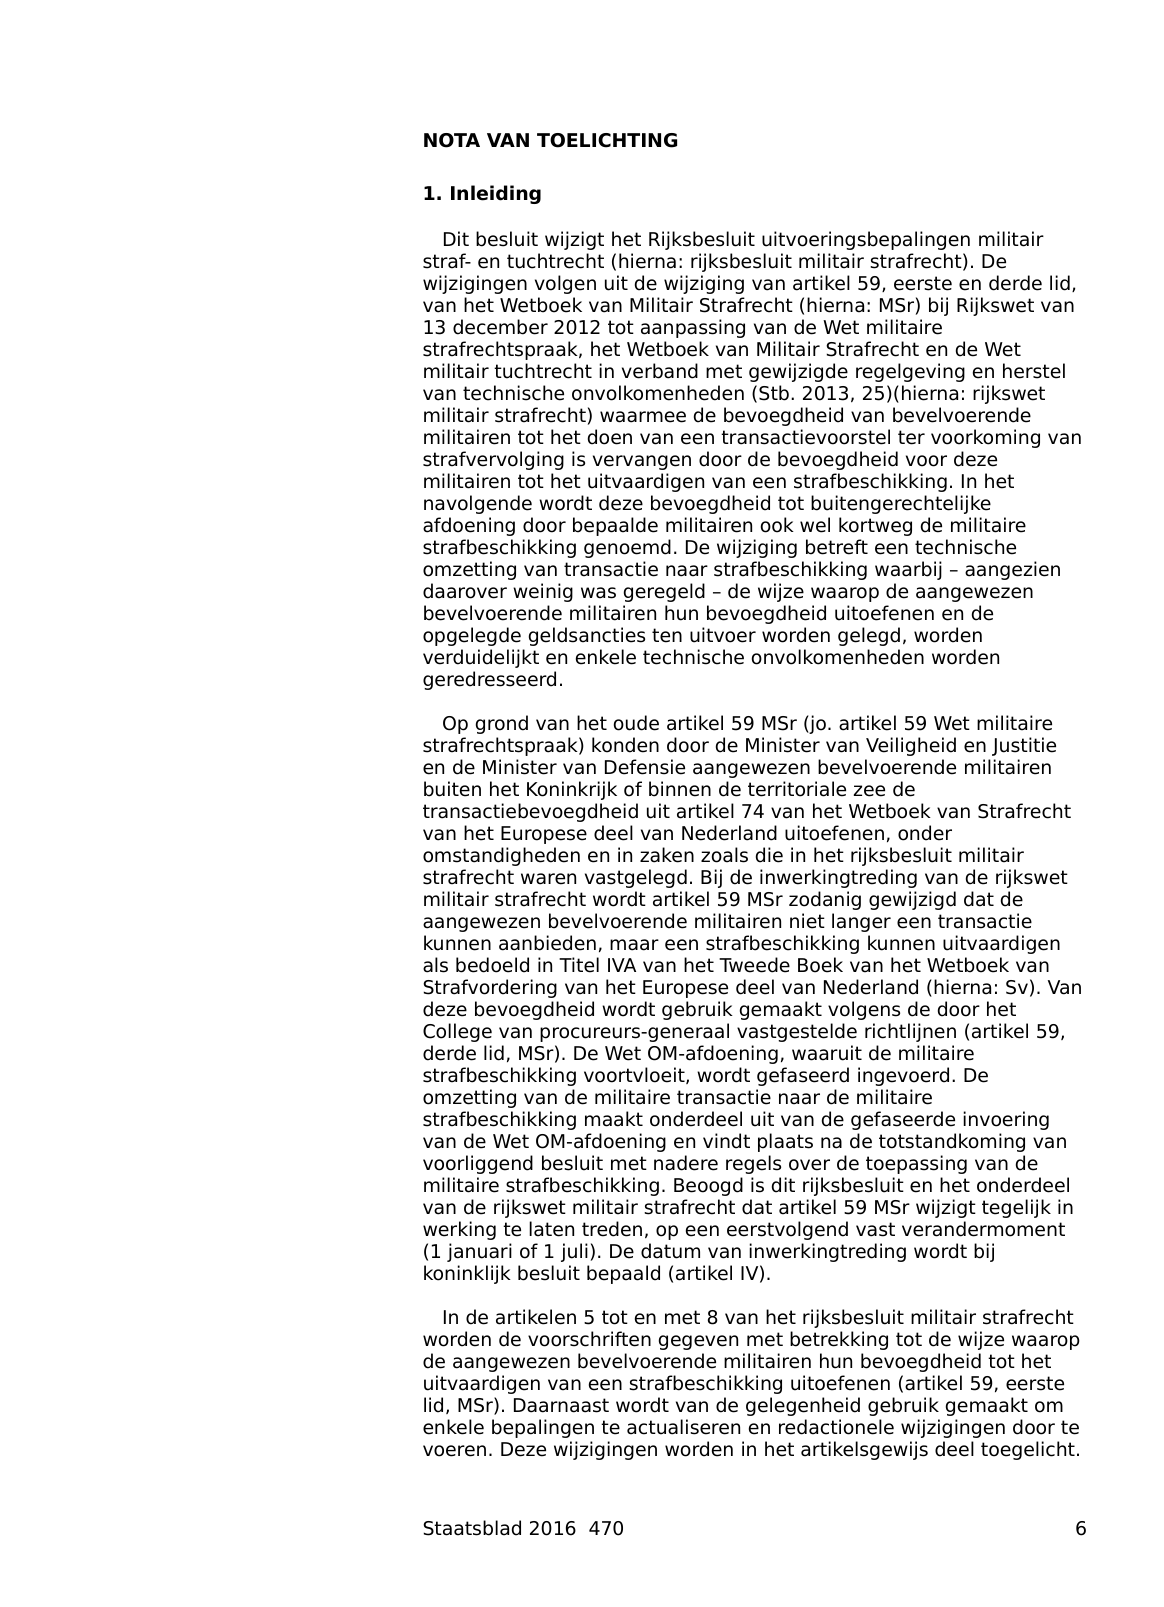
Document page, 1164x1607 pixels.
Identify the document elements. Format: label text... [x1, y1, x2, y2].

text Dit besluit wijzigt het Rijksbesluit uitvoeringsbepalingen militair straf- en tuchtrecht (hierna: rijksbesluit militair strafrecht). De wijzigingen volgen uit de wijziging van artikel 59, eerste en derde lid, van het Wetboek van Militair Strafrecht (hierna: MSr) bij Rijkswet van 13 december 2012 tot aanpassing van de Wet militaire strafrechtspraak, het Wetboek van Militair Strafrecht en de Wet militair tuchtrecht in verband met gewijzigde regelgeving en herstel van technische onvolkomenheden (Stb. 2013, 25)(hierna: rijkswet militair strafrecht) waarmee de bevoegdheid van bevelvoerende militairen tot het doen van een transactievoorstel ter voorkoming van strafvervolging is vervangen door de bevoegdheid voor deze militairen tot het uitvaardigen van een strafbeschikking. In het navolgende wordt deze bevoegdheid tot buitengerechtelijke afdoening door bepaalde militairen ook wel kortweg de militaire strafbeschikking genoemd. De wijziging betreft een technische omzetting van transactie naar strafbeschikking waarbij – aangezien daarover weinig was geregeld – de wijze waarop de aangewezen bevelvoerende militairen hun bevoegdheid uitoefenen en de opgelegde geldsancties ten uitvoer worden gelegd, worden verduidelijkt en enkele technische onvolkomenheden worden geredresseerd. [422, 229, 1087, 691]
subtitle 1. Inleiding [422, 182, 1087, 204]
subtitle NOTA VAN TOELICHTING [422, 130, 1087, 152]
text In de artikelen 5 tot en met 8 van het rijksbesluit militair strafrecht worden de voorschriften gegeven met betrekking tot de wijze waarop de aangewezen bevelvoerende militairen hun bevoegdheid tot het uitvaardigen van een strafbeschikking uitoefenen (artikel 59, eerste lid, MSr). Daarnaast wordt van de gelegenheid gebruik gemaakt om enkele bepalingen te actualiseren en redactionele wijzigingen door te voeren. Deze wijzigingen worden in het artikelsgewijs deel toegelicht. [422, 1307, 1087, 1461]
text Op grond van het oude artikel 59 MSr (jo. artikel 59 Wet militaire strafrechtspraak) konden door de Minister van Veiligheid en Justitie en de Minister van Defensie aangewezen bevelvoerende militairen buiten het Koninkrijk of binnen de territoriale zee de transactiebevoegdheid uit artikel 74 van het Wetboek van Strafrecht van het Europese deel van Nederland uitoefenen, onder omstandigheden en in zaken zoals die in het rijksbesluit militair strafrecht waren vastgelegd. Bij de inwerkingtreding van de rijkswet militair strafrecht wordt artikel 59 MSr zodanig gewijzigd dat de aangewezen bevelvoerende militairen niet langer een transactie kunnen aanbieden, maar een strafbeschikking kunnen uitvaardigen als bedoeld in Titel IVA van het Tweede Boek van het Wetboek van Strafvordering van het Europese deel van Nederland (hierna: Sv). Van deze bevoegdheid wordt gebruik gemaakt volgens de door het College van procureurs-generaal vastgestelde richtlijnen (artikel 59, derde lid, MSr). De Wet OM-afdoening, waaruit de militaire strafbeschikking voortvloeit, wordt gefaseerd ingevoerd. De omzetting van de militaire transactie naar de militaire strafbeschikking maakt onderdeel uit van de gefaseerde invoering van de Wet OM-afdoening en vindt plaats na de totstandkoming van voorliggend besluit met nadere regels over de toepassing van de militaire strafbeschikking. Beoogd is dit rijksbesluit en het onderdeel van de rijkswet militair strafrecht dat artikel 59 MSr wijzigt tegelijk in werking te laten treden, op een eerstvolgend vast verandermoment (1 januari of 1 juli). De datum van inwerkingtreding wordt bij koninklijk besluit bepaald (artikel IV). [422, 713, 1087, 1284]
